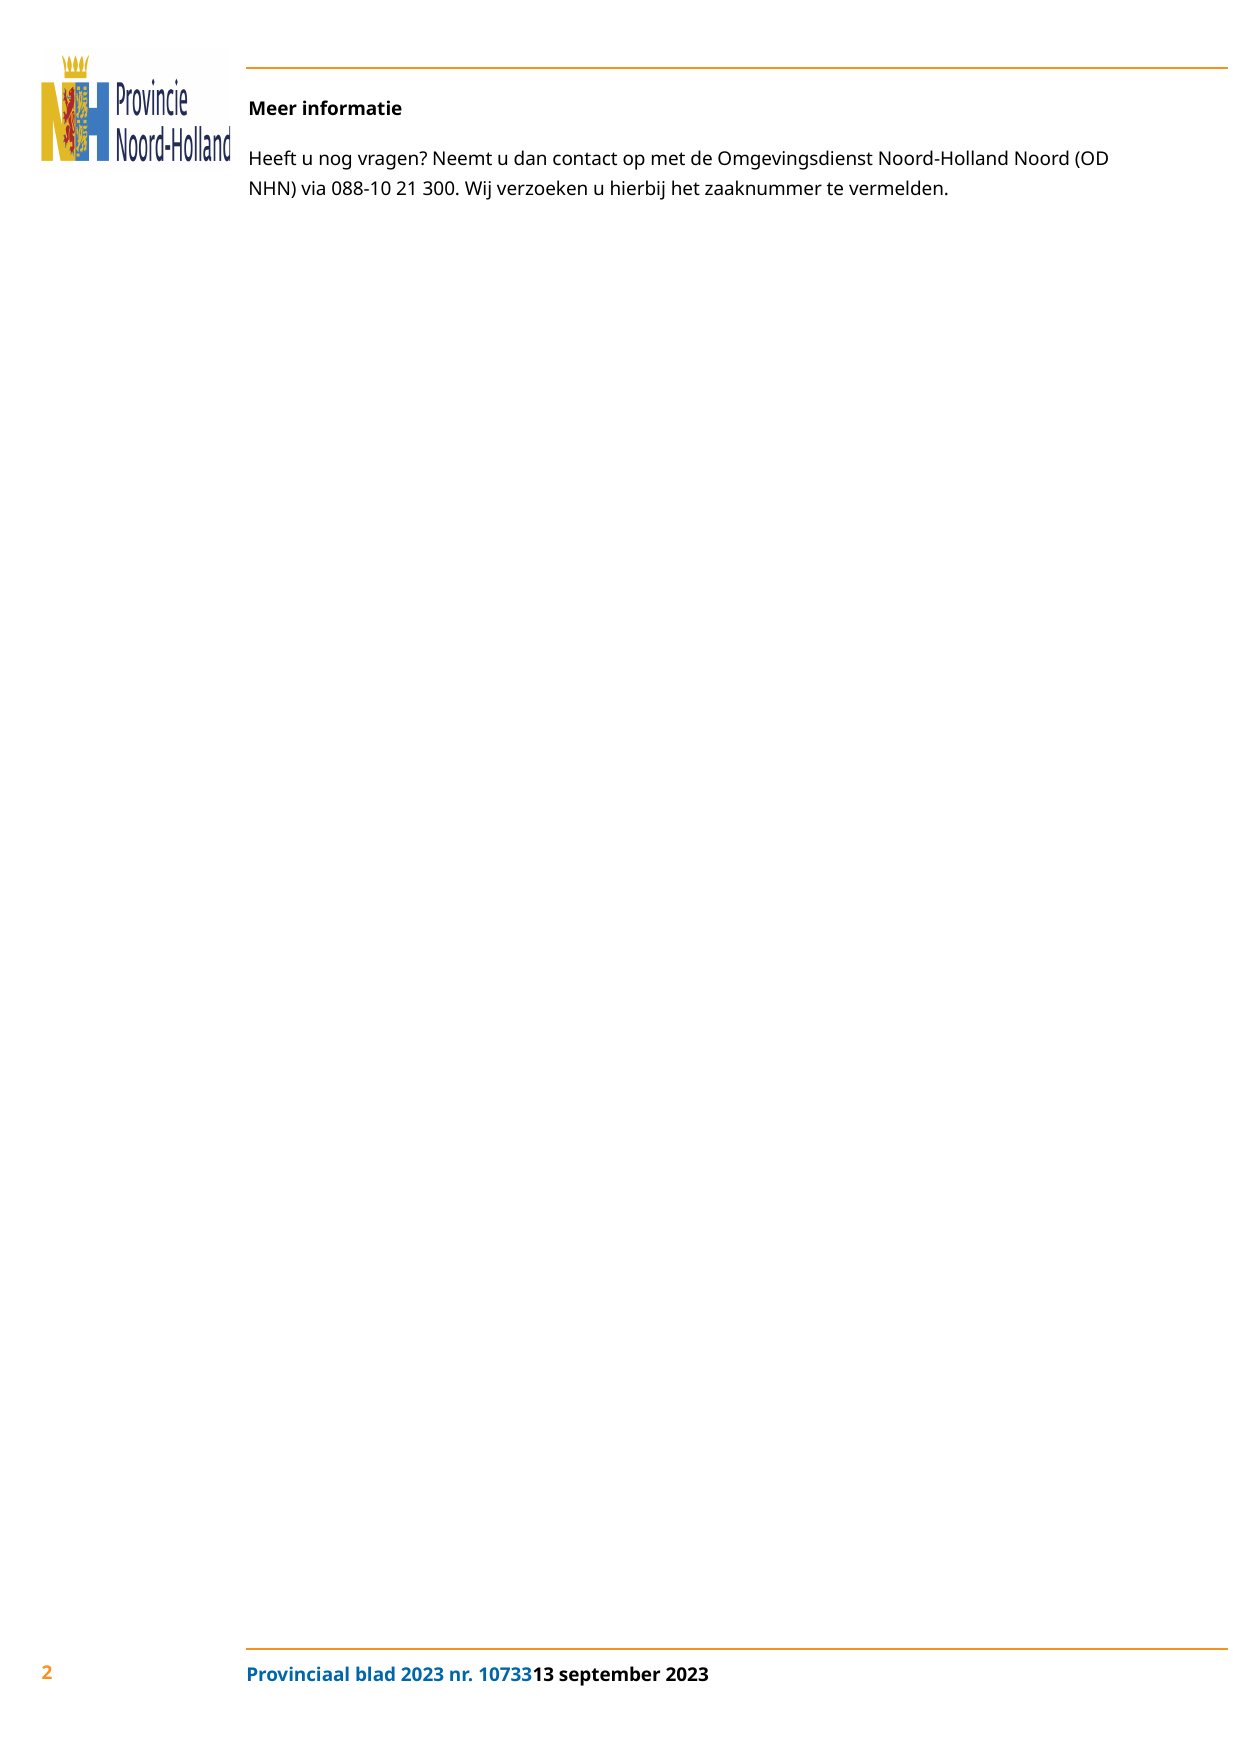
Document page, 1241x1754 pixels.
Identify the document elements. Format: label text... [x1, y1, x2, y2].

text Heeft u nog vragen? Neemt u dan contact op met de Omgevingsdienst Noord-Holland Noord (OD NHN) via 088-10 21 300. Wij verzoeken u hierbij het zaaknummer te vermelden. [248, 145, 1152, 201]
picture [41, 47, 231, 172]
text Meer informatie [248, 95, 1152, 121]
